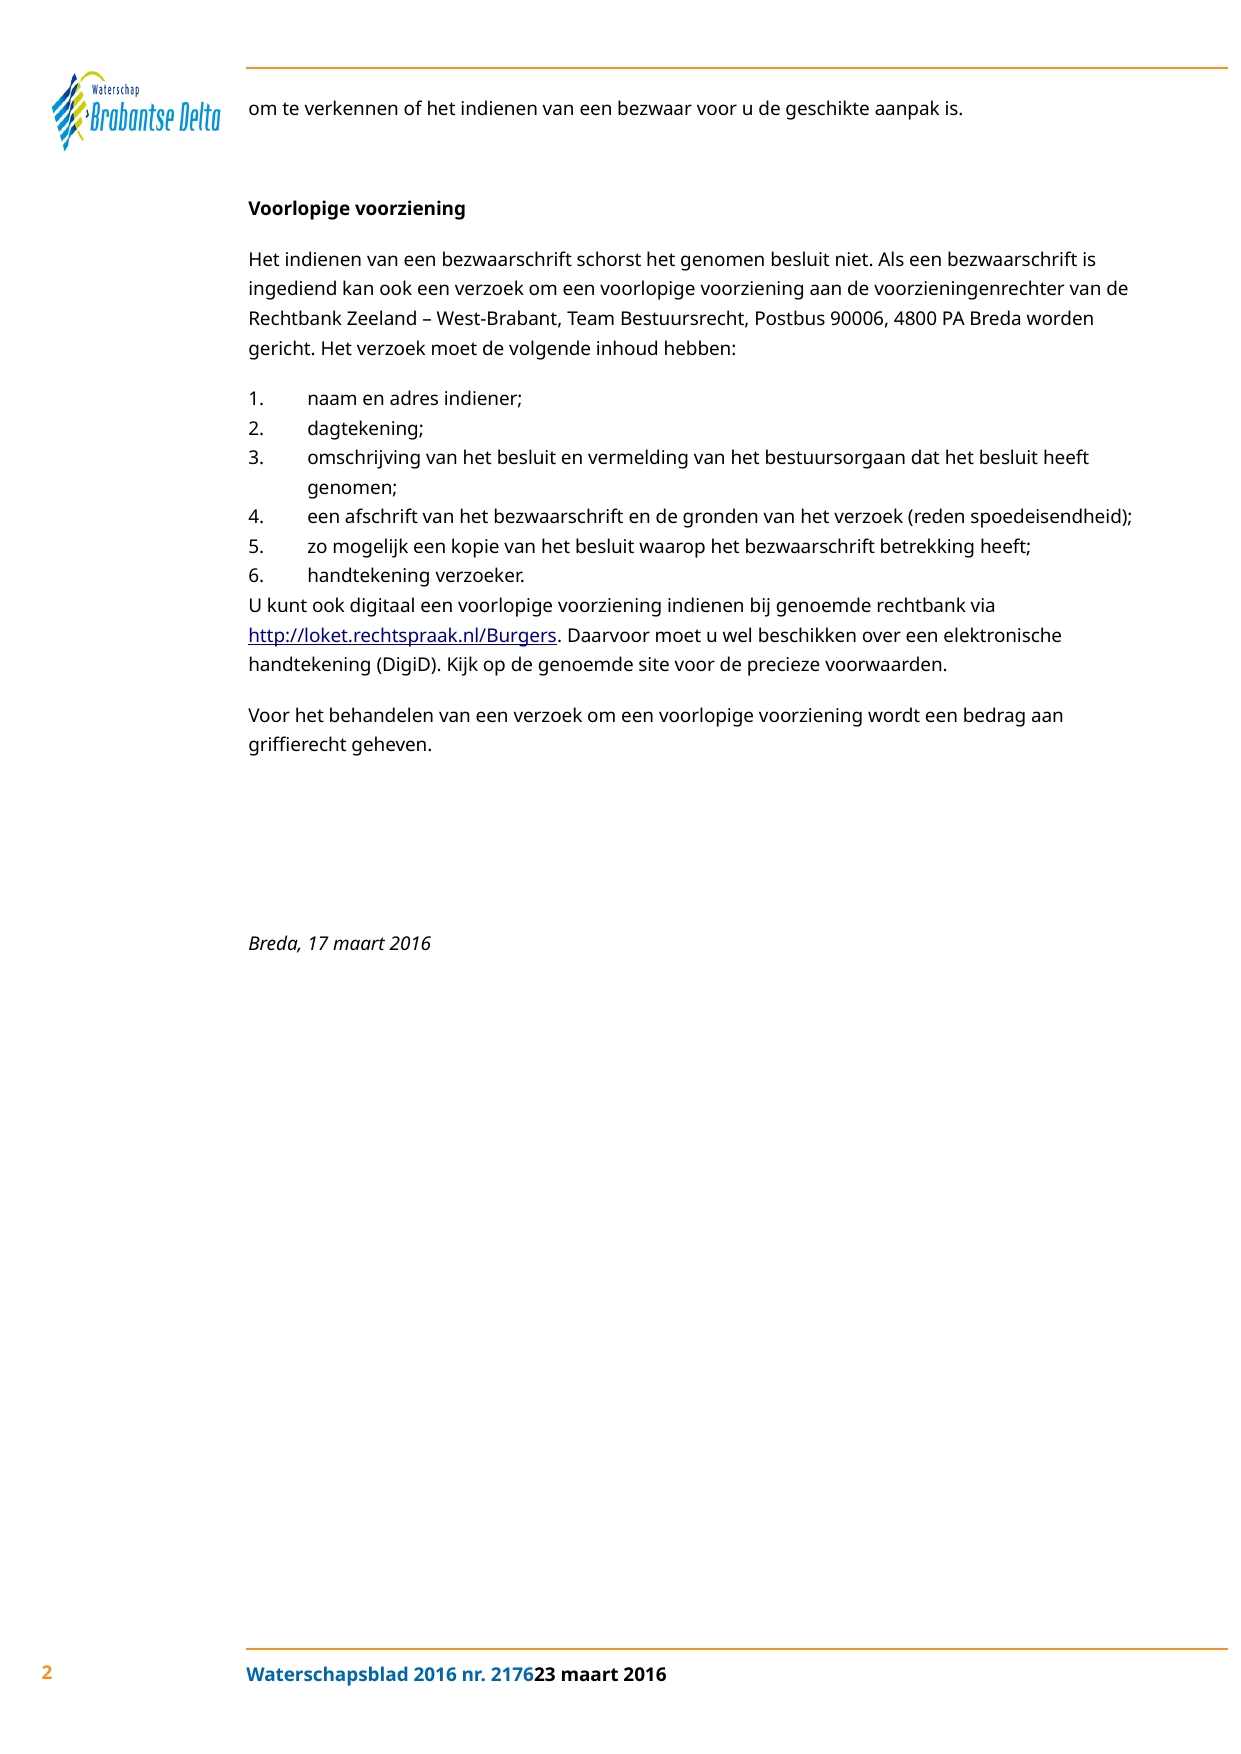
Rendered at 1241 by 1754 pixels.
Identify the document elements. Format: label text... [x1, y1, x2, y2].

text U kunt ook digitaal een voorlopige voorziening indienen bij genoemde rechtbank via http://loket.rechtspraak.nl/Burgers. Daarvoor moet u wel beschikken over een elektronische handtekening (DigiD). Kijk op de genoemde site voor de precieze voorwaarden. [248, 592, 1152, 677]
text Voor het behandelen van een verzoek om een voorlopige voorziening wordt een bedrag aan griffierecht geheven. [248, 702, 1152, 757]
text om te verkennen of het indienen van een bezwaar voor u de geschikte aanpak is. [248, 95, 1152, 121]
text Breda, 17 maart 2016 [248, 931, 1152, 956]
text Het indienen van een bezwaarschrift schorst het genomen besluit niet. Als een bezwaarschrift is ingediend kan ook een verzoek om een voorlopige voorziening aan de voorzieningenrechter van de Rechtbank Zeeland – West-Brabant, Team Bestuursrecht, Postbus 90006, 4800 PA Breda worden gericht. Het verzoek moet de volgende inhoud hebben: [248, 246, 1152, 361]
text Voorlopige voorziening [248, 196, 1152, 221]
list zo mogelijk een kopie van het besluit waarop het bezwaarschrift betrekking heeft; [248, 533, 1152, 559]
list handtekening verzoeker. [248, 563, 1152, 588]
list een afschrift van het bezwaarschrift en de gronden van het verzoek (reden spoedeisendheid); [248, 503, 1152, 529]
list dagtekening; [248, 415, 1152, 441]
list naam en adres indiener; [248, 385, 1152, 411]
picture [41, 47, 231, 172]
list omschrijving van het besluit en vermelding van het bestuursorgaan dat het besluit heeft genomen; [248, 444, 1152, 500]
